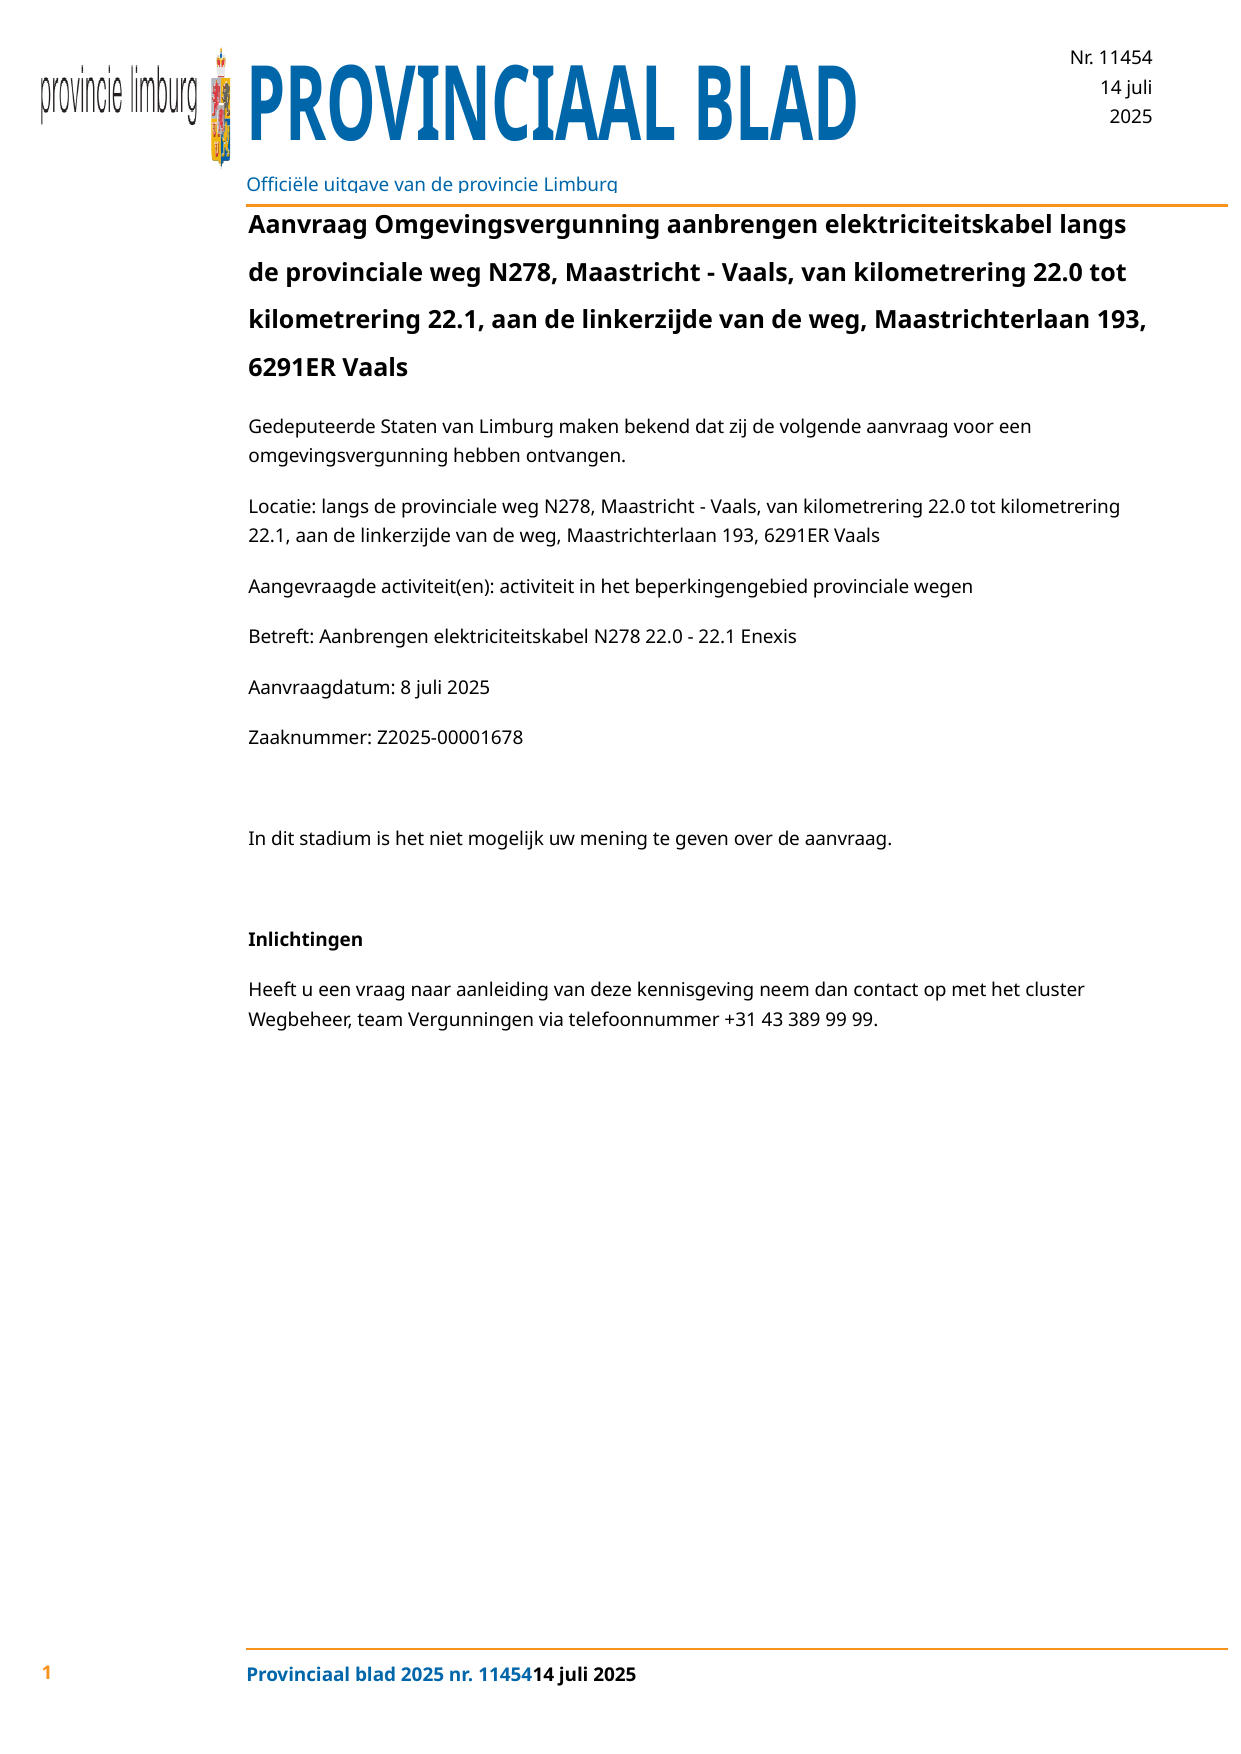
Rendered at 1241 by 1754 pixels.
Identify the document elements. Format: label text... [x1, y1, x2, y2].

text Locatie: langs de provinciale weg N278, Maastricht - Vaals, van kilometrering 22.0 tot kilometrering 22.1, aan de linkerzijde van de weg, Maastrichterlaan 193, 6291ER Vaals [248, 493, 1152, 548]
text Heeft u een vraag naar aanleiding van deze kennisgeving neem dan contact op met het cluster Wegbeheer, team Vergunningen via telefoonnummer +31 43 389 99 99. [248, 976, 1152, 1032]
text Gedeputeerde Staten van Limburg maken bekend dat zij de volgende aanvraag voor een omgevingsvergunning hebben ontvangen. [248, 413, 1152, 468]
text Zaaknummer: Z2025-00001678 [248, 724, 1152, 750]
text Inlichtingen [248, 926, 1152, 952]
text Aanvraagdatum: 8 juli 2025 [248, 674, 1152, 700]
text Betreft: Aanbrengen elektriciteitskabel N278 22.0 - 22.1 Enexis [248, 623, 1152, 649]
text Aangevraagde activiteit(en): activiteit in het beperkingengebied provinciale wegen [248, 573, 1152, 599]
text In dit stadium is het niet mogelijk uw mening te geven over de aanvraag. [248, 825, 1152, 851]
picture [41, 47, 231, 172]
text Aanvraag Omgevingsvergunning aanbrengen elektriciteitskabel langs de provinciale weg N278, Maastricht - Vaals, van kilometrering 22.0 tot kilometrering 22.1, aan de linkerzijde van de weg, Maastrichterlaan 193, 6291ER Vaals [248, 207, 1152, 384]
